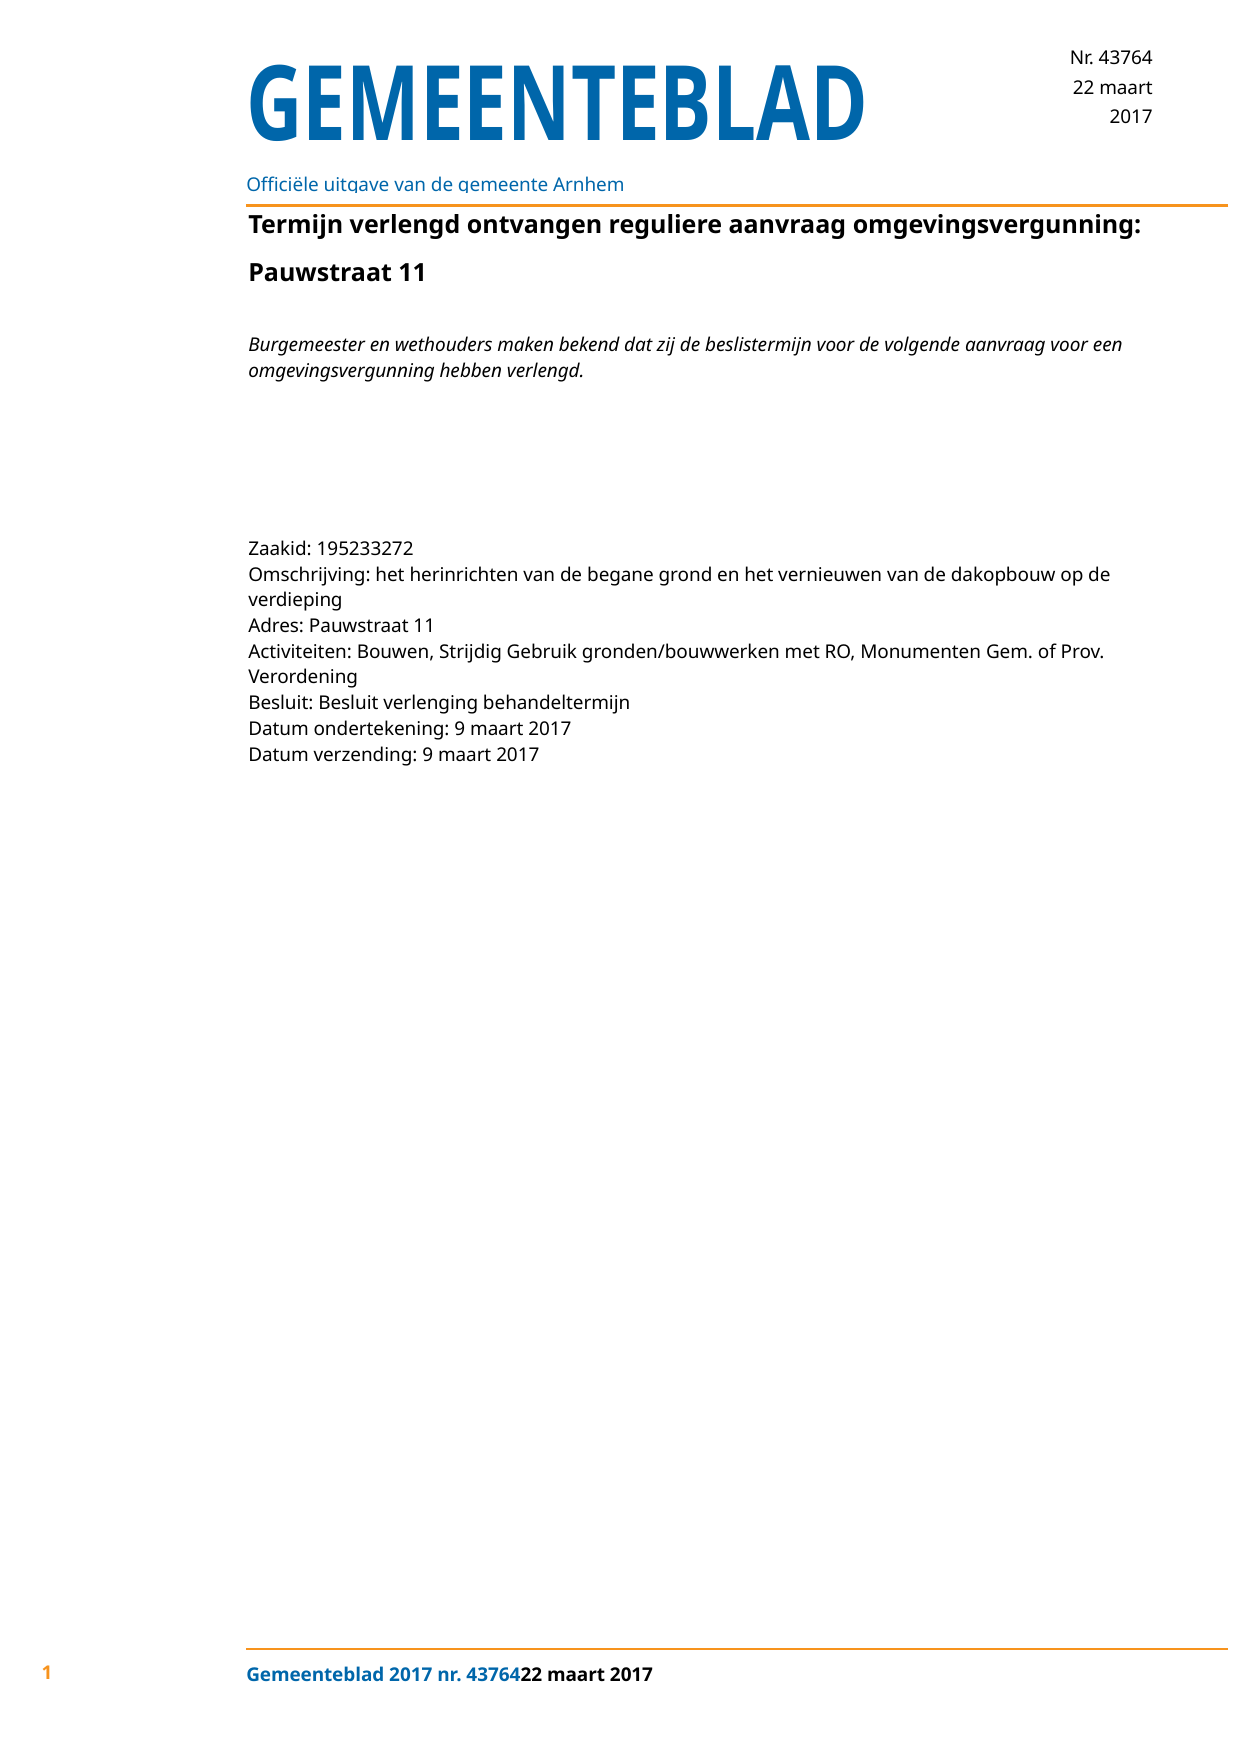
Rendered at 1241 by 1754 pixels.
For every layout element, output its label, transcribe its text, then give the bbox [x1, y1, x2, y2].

text Activiteiten: Bouwen, Strijdig Gebruik gronden/bouwwerken met RO, Monumenten Gem. of Prov. Verordening [248, 638, 1152, 689]
picture [41, 47, 231, 172]
text Omschrijving: het herinrichten van de begane grond en het vernieuwen van de dakopbouw op de verdieping [248, 561, 1152, 612]
text Datum verzending: 9 maart 2017 [248, 741, 1152, 767]
text Adres: Pauwstraat 11 [248, 612, 1152, 638]
text Besluit: Besluit verlenging behandeltermijn [248, 689, 1152, 715]
text Datum ondertekening: 9 maart 2017 [248, 715, 1152, 741]
text Zaakid: 195233272 [248, 535, 1152, 561]
text Burgemeester en wethouders maken bekend dat zij de beslistermijn voor de volgende aanvraag voor een omgevingsvergunning hebben verlengd. [248, 331, 1152, 383]
text Termijn verlengd ontvangen reguliere aanvraag omgevingsvergunning: Pauwstraat 11 [248, 207, 1152, 288]
